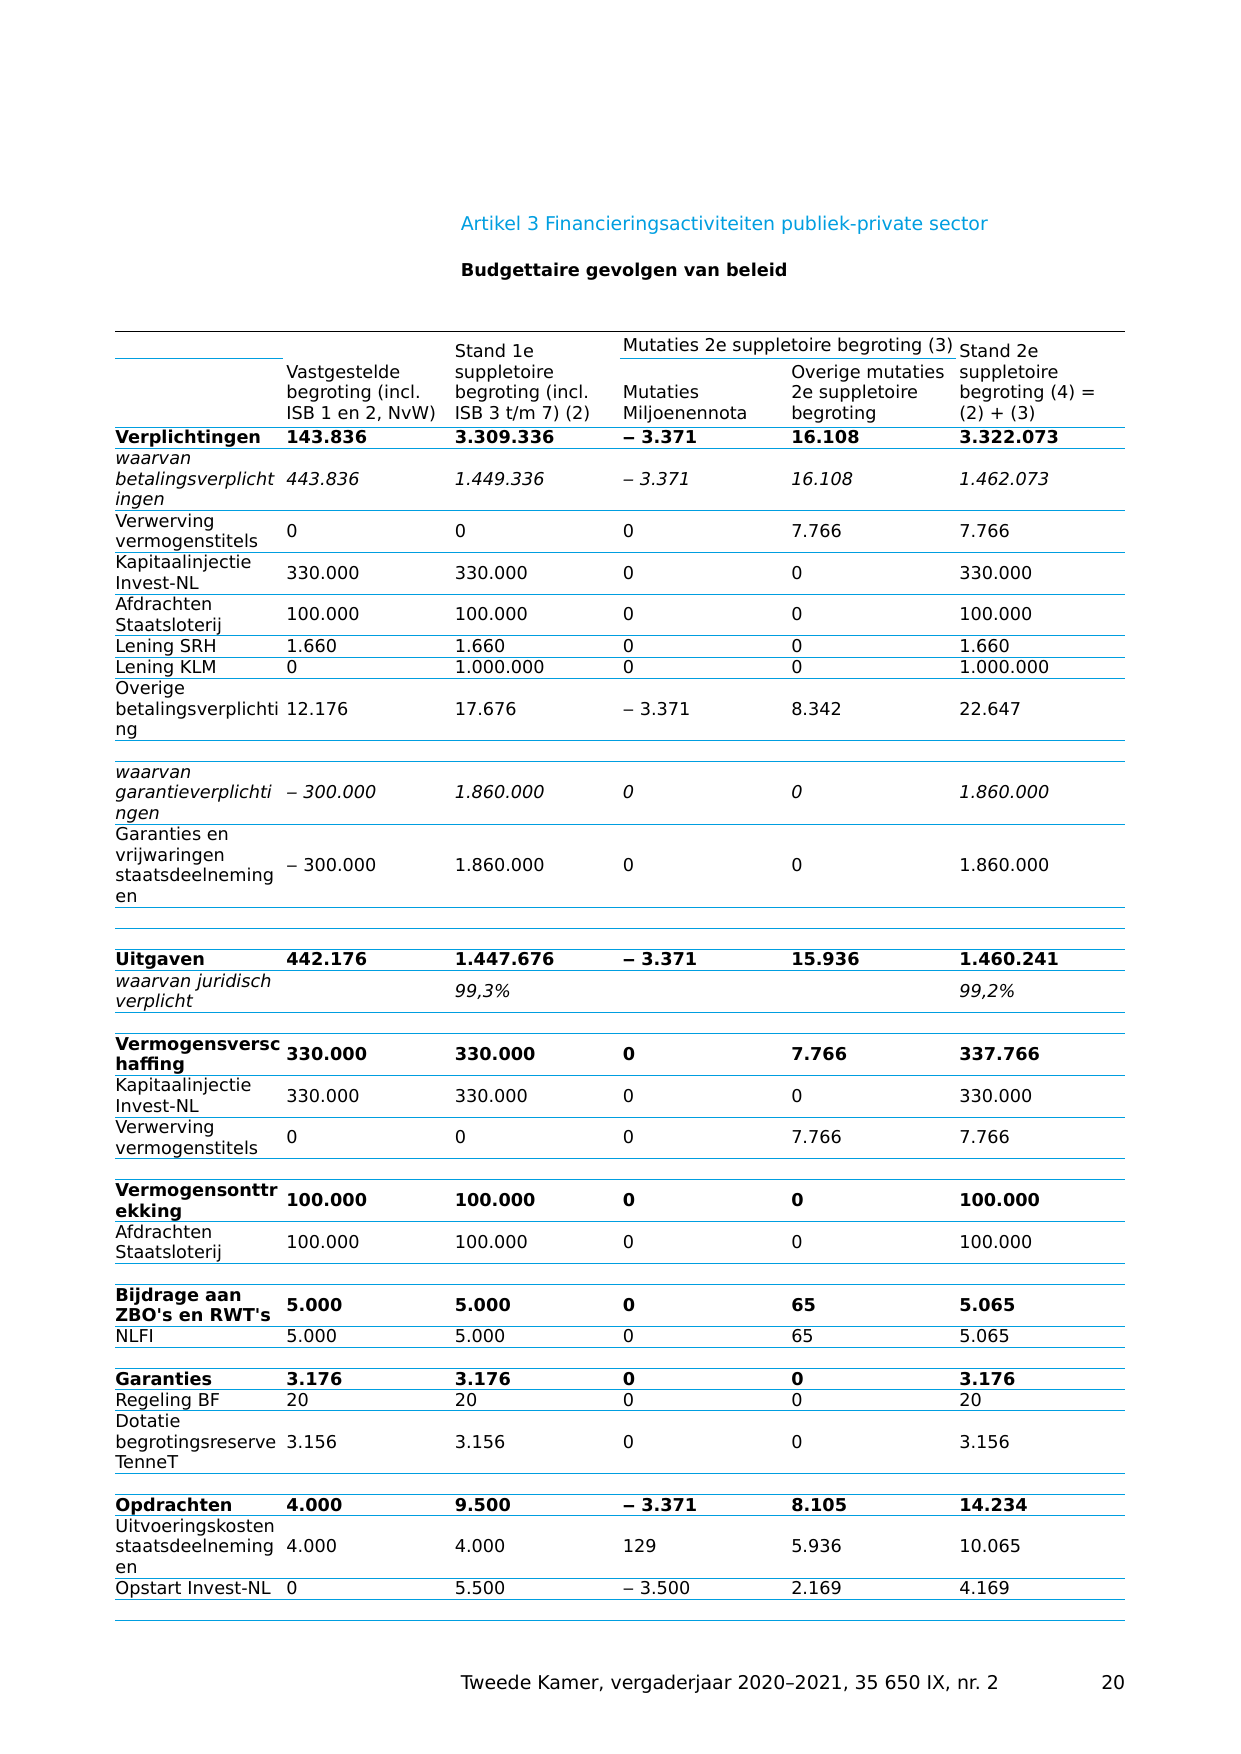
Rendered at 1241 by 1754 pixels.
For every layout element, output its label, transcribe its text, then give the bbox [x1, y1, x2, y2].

table_cell [788, 1474, 956, 1494]
table_cell ‒ 3.371 [620, 1495, 788, 1515]
table_cell 7.766 [788, 1034, 956, 1075]
table_cell [956, 929, 1125, 949]
table_cell [283, 908, 452, 928]
table_cell Mutaties Miljoenennota [620, 359, 788, 426]
table_cell ‒ 3.371 [620, 449, 788, 510]
table_cell 100.000 [283, 1222, 452, 1263]
table_cell 0 [620, 1222, 788, 1263]
text Budgettaire gevolgen van beleid [461, 258, 1125, 281]
table_cell [452, 908, 620, 928]
table_cell [620, 971, 788, 1012]
table_cell Bijdrage aan ZBO's en RWT's [115, 1285, 283, 1326]
table_cell 0 [620, 1034, 788, 1075]
table_cell [956, 1159, 1125, 1179]
table_cell 99,2% [956, 971, 1125, 1012]
table_cell 0 [620, 1076, 788, 1116]
table_cell ‒ 300.000 [283, 762, 452, 823]
table_cell Verplichtingen [115, 428, 283, 448]
table_cell 0 [283, 511, 452, 552]
table_cell [283, 741, 452, 761]
table_cell 0 [620, 658, 788, 678]
table_cell [115, 1600, 283, 1620]
table_cell Afdrachten Staatsloterij [115, 1222, 283, 1263]
table_cell Afdrachten Staatsloterij [115, 595, 283, 635]
table_cell 5.936 [788, 1516, 956, 1577]
table_cell Uitgaven [115, 950, 283, 970]
table_cell 129 [620, 1516, 788, 1577]
table_cell 20 [452, 1390, 620, 1410]
table_cell 1.447.676 [452, 950, 620, 970]
table_cell [956, 1474, 1125, 1494]
table_cell 3.322.073 [956, 428, 1125, 448]
table_cell 1.000.000 [956, 658, 1125, 678]
table_cell 0 [788, 636, 956, 656]
table_cell [620, 741, 788, 761]
table_cell 3.176 [452, 1369, 620, 1389]
table_cell 0 [620, 1285, 788, 1326]
table_cell 5.000 [452, 1327, 620, 1347]
table_cell 0 [452, 1118, 620, 1158]
table_cell 17.676 [452, 679, 620, 740]
table_cell [788, 1600, 956, 1620]
table_cell Opdrachten [115, 1495, 283, 1515]
table_cell waarvan juridisch verplicht [115, 971, 283, 1012]
table_cell 14.234 [956, 1495, 1125, 1515]
table_cell 0 [620, 1369, 788, 1389]
table_cell [788, 1159, 956, 1179]
table_cell 0 [620, 511, 788, 552]
table_cell [283, 1600, 452, 1620]
table_cell Vastgestelde begroting (incl. ISB 1 en 2, NvW) [283, 332, 452, 426]
table_cell 0 [788, 1390, 956, 1410]
table_cell 330.000 [452, 553, 620, 593]
table_cell [283, 971, 452, 1012]
table_cell [620, 908, 788, 928]
table_cell [788, 1013, 956, 1033]
table_cell 0 [620, 1390, 788, 1410]
table_cell 7.766 [788, 1118, 956, 1158]
table_cell 8.342 [788, 679, 956, 740]
table_cell 20 [956, 1390, 1125, 1410]
table_cell ‒ 3.371 [620, 428, 788, 448]
table_cell ‒ 300.000 [283, 825, 452, 907]
table_cell Stand 2e suppletoire begroting (4) = (2) + (3) [956, 332, 1125, 426]
table_cell 16.108 [788, 449, 956, 510]
table_cell [620, 1013, 788, 1033]
table_cell 1.860.000 [452, 762, 620, 823]
table_cell 1.000.000 [452, 658, 620, 678]
table_cell 330.000 [283, 1076, 452, 1116]
table_cell [956, 1264, 1125, 1284]
table_cell 16.108 [788, 428, 956, 448]
table_cell 100.000 [283, 1180, 452, 1221]
table_cell 100.000 [956, 595, 1125, 635]
table_cell 0 [788, 1222, 956, 1263]
table_cell [283, 1348, 452, 1368]
table_cell 330.000 [452, 1034, 620, 1075]
table_cell [620, 1474, 788, 1494]
table_cell 1.660 [283, 636, 452, 656]
table_cell 1.449.336 [452, 449, 620, 510]
table_cell 1.860.000 [452, 825, 620, 907]
table_cell 143.836 [283, 428, 452, 448]
table_cell 0 [283, 1579, 452, 1599]
table_cell [620, 1600, 788, 1620]
table_cell [956, 1013, 1125, 1033]
table_cell 0 [788, 1411, 956, 1473]
table_cell Overige betalingsverplichting [115, 679, 283, 740]
table_cell 1.460.241 [956, 950, 1125, 970]
table_cell [115, 359, 283, 426]
table_cell 3.156 [283, 1411, 452, 1473]
table_cell [788, 1264, 956, 1284]
table_cell [452, 1159, 620, 1179]
table_cell [956, 1600, 1125, 1620]
table_cell [283, 1474, 452, 1494]
table_cell [788, 929, 956, 949]
table_cell 1.660 [452, 636, 620, 656]
table_cell 3.176 [283, 1369, 452, 1389]
table_cell [788, 741, 956, 761]
table_cell Regeling BF [115, 1390, 283, 1410]
table_cell Vermogensonttrekking [115, 1180, 283, 1221]
table_cell 100.000 [452, 1180, 620, 1221]
table_cell 9.500 [452, 1495, 620, 1515]
table_cell 2.169 [788, 1579, 956, 1599]
table_cell 0 [788, 825, 956, 907]
table_cell [283, 1264, 452, 1284]
table_cell 442.176 [283, 950, 452, 970]
table_cell 5.000 [283, 1285, 452, 1326]
table_cell 4.000 [283, 1516, 452, 1577]
table_cell [452, 929, 620, 949]
table_cell 0 [788, 1076, 956, 1116]
table_cell 22.647 [956, 679, 1125, 740]
table_cell waarvan garantieverplichtingen [115, 762, 283, 823]
table_cell 3.309.336 [452, 428, 620, 448]
table_cell 0 [788, 1369, 956, 1389]
table_cell 1.860.000 [956, 762, 1125, 823]
table_cell [452, 1474, 620, 1494]
table_cell 0 [620, 1327, 788, 1347]
table_cell NLFI [115, 1327, 283, 1347]
table_cell Kapitaalinjectie Invest-NL [115, 1076, 283, 1116]
table_cell 3.156 [956, 1411, 1125, 1473]
table_cell [620, 1348, 788, 1368]
table_cell 0 [620, 636, 788, 656]
table_cell [452, 1348, 620, 1368]
table_cell 99,3% [452, 971, 620, 1012]
table_cell [788, 971, 956, 1012]
table_cell 5.500 [452, 1579, 620, 1599]
table_cell Opstart Invest-NL [115, 1579, 283, 1599]
table_cell 330.000 [956, 553, 1125, 593]
table_cell 100.000 [283, 595, 452, 635]
table_cell 100.000 [452, 595, 620, 635]
table_cell [956, 908, 1125, 928]
table_cell [115, 1159, 283, 1179]
table_cell [620, 1159, 788, 1179]
table_header Tabel 9 Budgettaire gevolgen van beleid artikel 3 Financieringsactiviteiten publiek-private sector (bedragen x € 1.000) [115, 283, 1125, 331]
table_cell 330.000 [283, 553, 452, 593]
title Artikel 3 Financieringsactiviteiten publiek-private sector [461, 213, 1125, 235]
table_cell Lening KLM [115, 658, 283, 678]
table_cell 0 [788, 595, 956, 635]
table_cell [115, 929, 283, 949]
table_cell 4.169 [956, 1579, 1125, 1599]
table_cell Verwerving vermogenstitels [115, 511, 283, 552]
table_cell 1.660 [956, 636, 1125, 656]
table_cell 0 [788, 1180, 956, 1221]
table_cell 65 [788, 1327, 956, 1347]
table_cell 0 [788, 553, 956, 593]
table_cell 100.000 [956, 1222, 1125, 1263]
table_cell Overige mutaties 2e suppletoire begroting [788, 359, 956, 426]
table_cell Verwerving vermogenstitels [115, 1118, 283, 1158]
table_cell 3.156 [452, 1411, 620, 1473]
table_cell 0 [620, 553, 788, 593]
table_cell [956, 1348, 1125, 1368]
table_cell 0 [620, 825, 788, 907]
table_cell Mutaties 2e suppletoire begroting (3) [620, 332, 956, 358]
table_cell 0 [788, 762, 956, 823]
table_cell 20 [283, 1390, 452, 1410]
table_cell waarvan betalingsverplichtingen [115, 449, 283, 510]
table_cell [452, 1013, 620, 1033]
table_cell 0 [788, 658, 956, 678]
table_cell [788, 908, 956, 928]
table_cell 443.836 [283, 449, 452, 510]
table_cell [283, 929, 452, 949]
table_cell Garanties en vrijwaringen staatsdeelnemingen [115, 825, 283, 907]
table_cell 0 [620, 595, 788, 635]
table_cell [115, 1474, 283, 1494]
table_cell 0 [452, 511, 620, 552]
table_cell [452, 1264, 620, 1284]
table_cell [283, 1013, 452, 1033]
table_cell ‒ 3.371 [620, 950, 788, 970]
table_cell 5.000 [452, 1285, 620, 1326]
table_cell 0 [283, 1118, 452, 1158]
table_cell 0 [620, 1118, 788, 1158]
table_cell 337.766 [956, 1034, 1125, 1075]
table_cell Vermogensverschaffing [115, 1034, 283, 1075]
table_cell 3.176 [956, 1369, 1125, 1389]
table_cell 0 [620, 762, 788, 823]
table_cell 4.000 [452, 1516, 620, 1577]
table_cell 330.000 [452, 1076, 620, 1116]
table_cell [115, 332, 283, 358]
table_cell 0 [620, 1411, 788, 1473]
table_cell Lening SRH [115, 636, 283, 656]
table_cell 65 [788, 1285, 956, 1326]
table_cell 7.766 [956, 511, 1125, 552]
table_cell Uitvoeringskosten staatsdeelnemingen [115, 1516, 283, 1577]
table_cell [620, 929, 788, 949]
table_cell 330.000 [283, 1034, 452, 1075]
table_cell Garanties [115, 1369, 283, 1389]
table_cell Kapitaalinjectie Invest-NL [115, 553, 283, 593]
table_cell 7.766 [956, 1118, 1125, 1158]
table_cell 1.462.073 [956, 449, 1125, 510]
table_cell 10.065 [956, 1516, 1125, 1577]
table_cell 8.105 [788, 1495, 956, 1515]
table_cell 15.936 [788, 950, 956, 970]
table_cell 100.000 [452, 1222, 620, 1263]
table_cell [115, 741, 283, 761]
table_cell [452, 1600, 620, 1620]
table_cell 100.000 [956, 1180, 1125, 1221]
table_cell [115, 1013, 283, 1033]
table_cell 1.860.000 [956, 825, 1125, 907]
table_cell [452, 741, 620, 761]
table_cell 330.000 [956, 1076, 1125, 1116]
table_cell ‒ 3.500 [620, 1579, 788, 1599]
table_cell [283, 1159, 452, 1179]
table_cell 0 [620, 1180, 788, 1221]
table_cell Stand 1e suppletoire begroting (incl. ISB 3 t/m 7) (2) [452, 332, 620, 426]
table_cell 0 [283, 658, 452, 678]
table_cell [115, 1264, 283, 1284]
table_cell 7.766 [788, 511, 956, 552]
table_cell [956, 741, 1125, 761]
table_cell 5.000 [283, 1327, 452, 1347]
table_cell 5.065 [956, 1285, 1125, 1326]
table_cell ‒ 3.371 [620, 679, 788, 740]
table_cell [115, 908, 283, 928]
table_cell 4.000 [283, 1495, 452, 1515]
table_cell [620, 1264, 788, 1284]
table_cell [115, 1348, 283, 1368]
table_cell 5.065 [956, 1327, 1125, 1347]
table_cell 12.176 [283, 679, 452, 740]
table_cell [788, 1348, 956, 1368]
table_cell Dotatie begrotingsreserve TenneT [115, 1411, 283, 1473]
